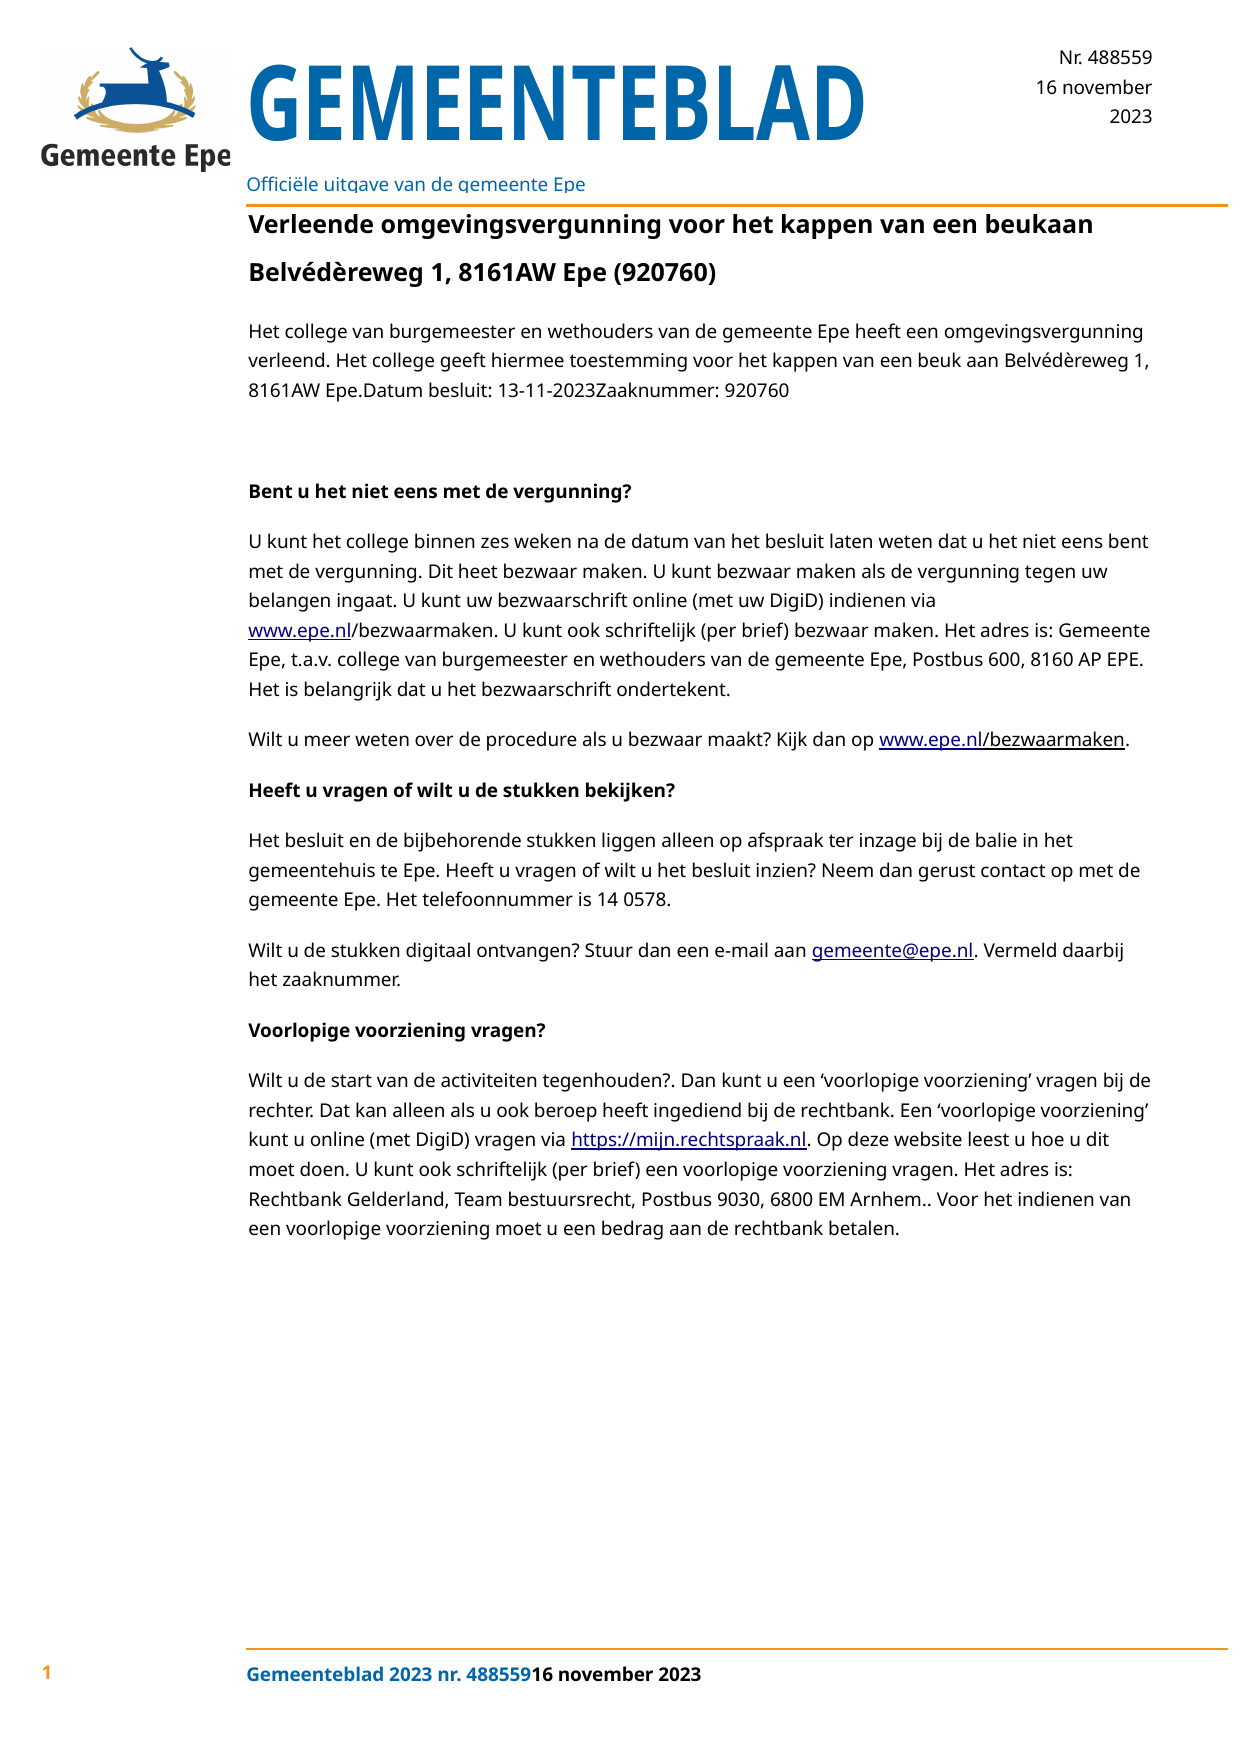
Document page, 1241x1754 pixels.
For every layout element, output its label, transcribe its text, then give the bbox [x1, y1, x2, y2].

text Verleende omgevingsvergunning voor het kappen van een beukaan Belvédèreweg 1, 8161AW Epe (920760) [248, 207, 1152, 288]
picture [41, 47, 231, 172]
text Wilt u de start van de activiteiten tegenhouden?. Dan kunt u een ‘voorlopige voorziening’ vragen bij de rechter. Dat kan alleen als u ook beroep heeft ingediend bij de rechtbank. Een ‘voorlopige voorziening’ kunt u online (met DigiD) vragen via https://mijn.rechtspraak.nl. Op deze website leest u hoe u dit moet doen. U kunt ook schriftelijk (per brief) een voorlopige voorziening vragen. Het adres is: Rechtbank Gelderland, Team bestuursrecht, Postbus 9030, 6800 EM Arnhem.. Voor het indienen van een voorlopige voorziening moet u een bedrag aan de rechtbank betalen. [248, 1067, 1152, 1241]
text U kunt het college binnen zes weken na de datum van het besluit laten weten dat u het niet eens bent met de vergunning. Dit heet bezwaar maken. U kunt bezwaar maken als de vergunning tegen uw belangen ingaat. U kunt uw bezwaarschrift online (met uw DigiD) indienen via www.epe.nl/bezwaarmaken. U kunt ook schriftelijk (per brief) bezwaar maken. Het adres is: Gemeente Epe, t.a.v. college van burgemeester en wethouders van de gemeente Epe, Postbus 600, 8160 AP EPE. Het is belangrijk dat u het bezwaarschrift ondertekent. [248, 528, 1152, 702]
text Voorlopige voorziening vragen? [248, 1017, 1152, 1043]
text Heeft u vragen of wilt u de stukken bekijken? [248, 777, 1152, 803]
text Het besluit en de bijbehorende stukken liggen alleen op afspraak ter inzage bij de balie in het gemeentehuis te Epe. Heeft u vragen of wilt u het besluit inzien? Neem dan gerust contact op met de gemeente Epe. Het telefoonnummer is 14 0578. [248, 827, 1152, 912]
text Het college van burgemeester en wethouders van de gemeente Epe heeft een omgevingsvergunning verleend. Het college geeft hiermee toestemming voor het kappen van een beuk aan Belvédèreweg 1, 8161AW Epe.Datum besluit: 13-11-2023Zaaknummer: 920760 [248, 318, 1152, 403]
text Wilt u meer weten over de procedure als u bezwaar maakt? Kijk dan op www.epe.nl/bezwaarmaken. [248, 727, 1152, 752]
text Bent u het niet eens met de vergunning? [248, 478, 1152, 504]
text Wilt u de stukken digitaal ontvangen? Stuur dan een e-mail aan gemeente@epe.nl. Vermeld daarbij het zaaknummer. [248, 937, 1152, 992]
